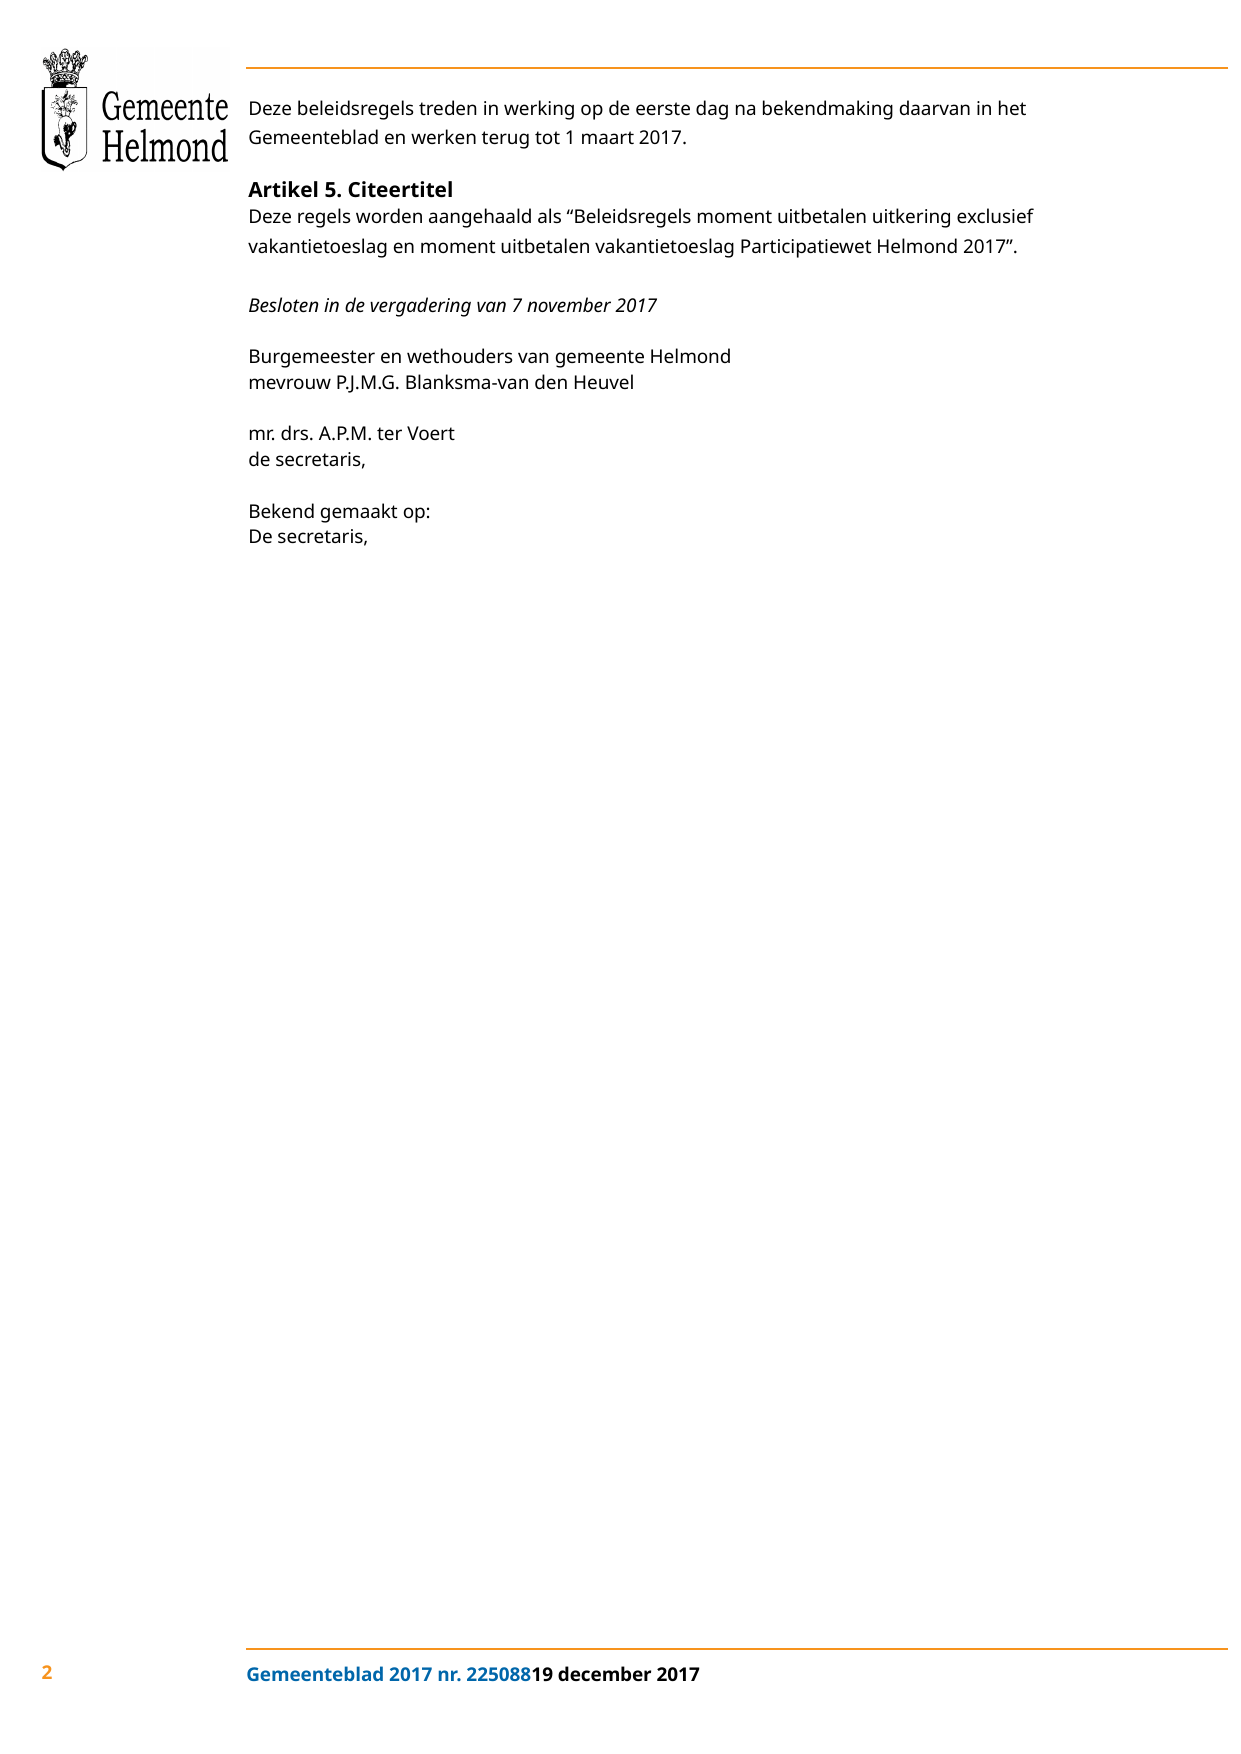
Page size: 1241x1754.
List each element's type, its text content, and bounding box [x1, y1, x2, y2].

text Bekend gemaakt op: [248, 498, 1152, 523]
text Besloten in de vergadering van 7 november 2017 [248, 292, 1152, 318]
text de secretaris, [248, 446, 1152, 472]
text mr. drs. A.P.M. ter Voert [248, 421, 1152, 446]
text Burgemeester en wethouders van gemeente Helmond [248, 343, 1152, 369]
picture [41, 47, 231, 172]
text Artikel 5. Citeertitel [248, 175, 1152, 203]
text mevrouw P.J.M.G. Blanksma-van den Heuvel [248, 369, 1152, 395]
text Deze regels worden aangehaald als “Beleidsregels moment uitbetalen uitkering exclusief vakantietoeslag en moment uitbetalen vakantietoeslag Participatiewet Helmond 2017”. [248, 203, 1152, 258]
text De secretaris, [248, 523, 1152, 549]
text Deze beleidsregels treden in werking op de eerste dag na bekendmaking daarvan in het Gemeenteblad en werken terug tot 1 maart 2017. [248, 95, 1152, 150]
